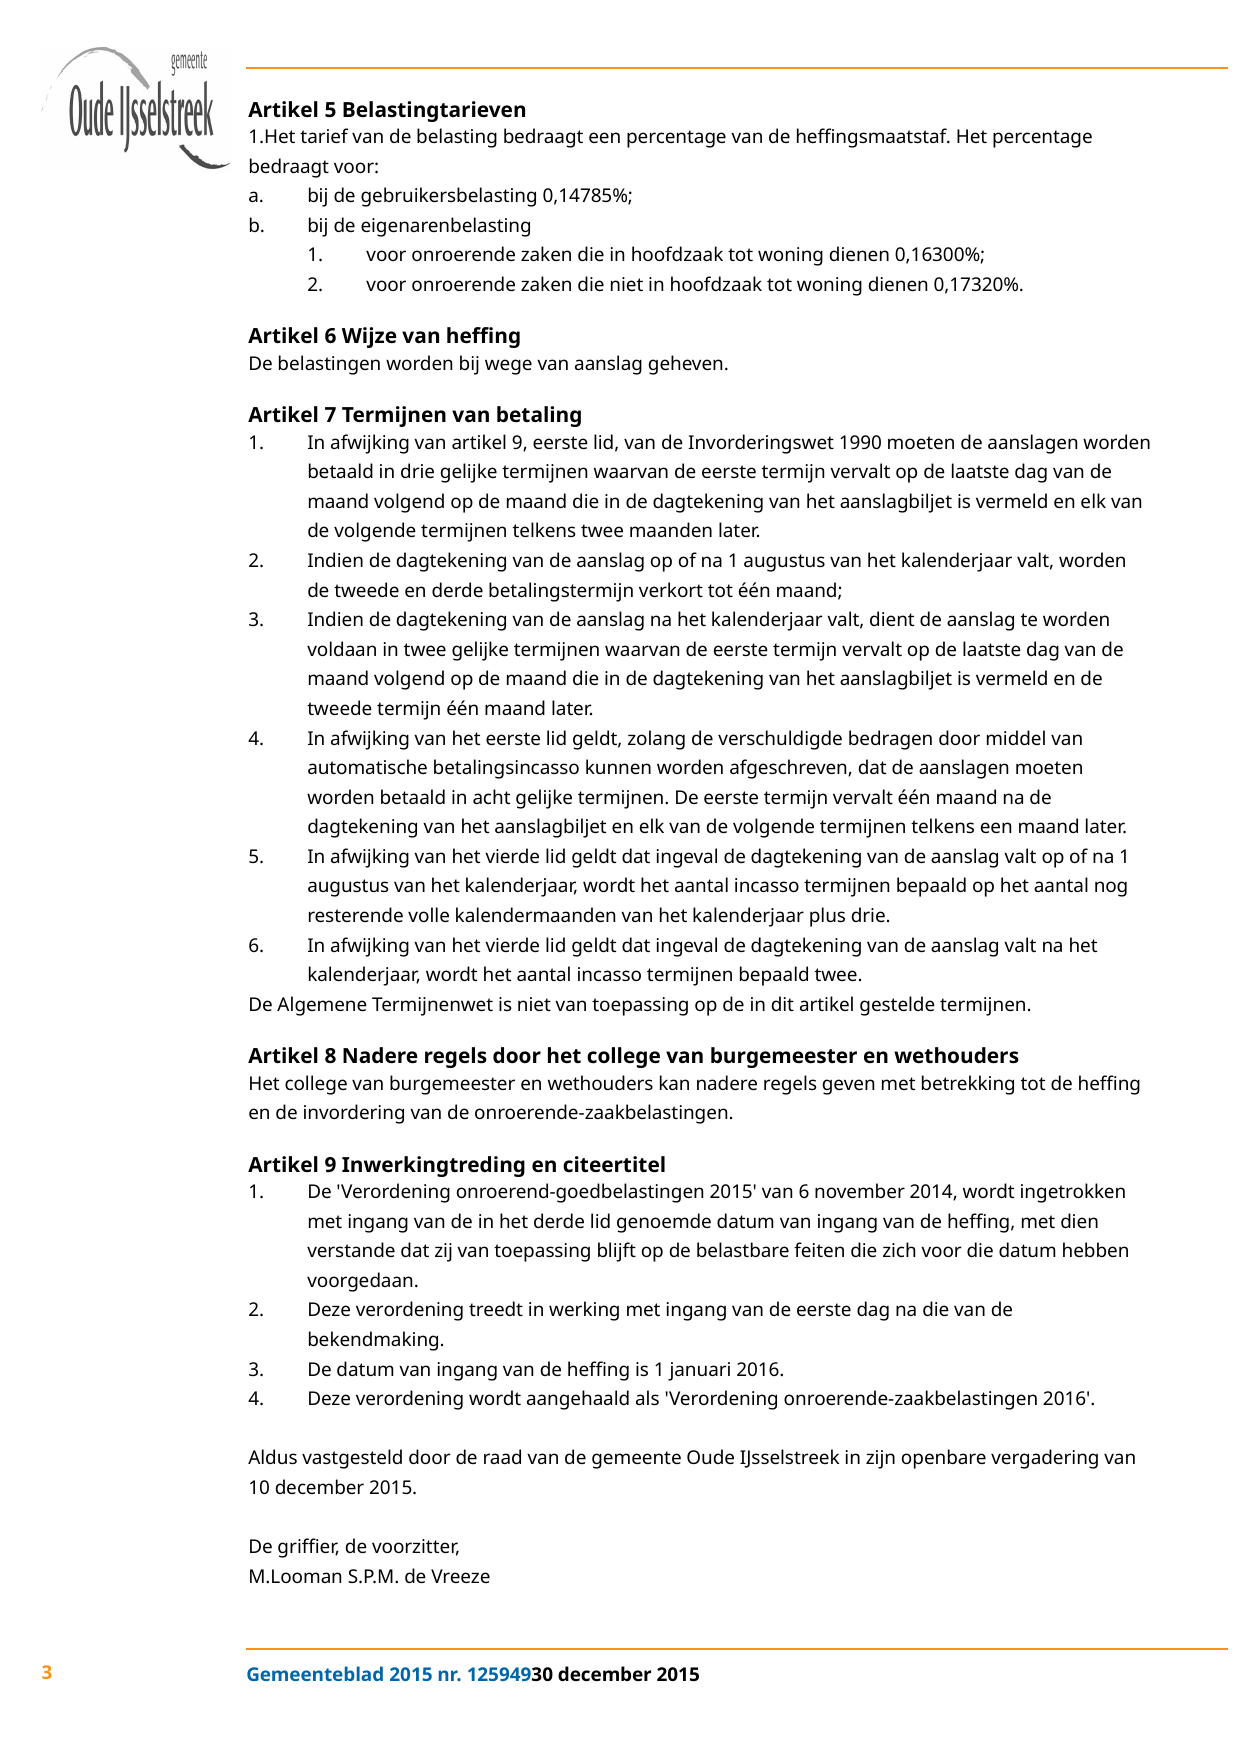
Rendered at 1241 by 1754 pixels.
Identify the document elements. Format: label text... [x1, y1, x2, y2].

list De 'Verordening onroerend-goedbelastingen 2015' van 6 november 2014, wordt ingetrokken met ingang van de in het derde lid genoemde datum van ingang van de heffing, met dien verstande dat zij van toepassing blijft op de belastbare feiten die zich voor die datum hebben voorgedaan. [248, 1178, 1152, 1293]
list Indien de dagtekening van de aanslag op of na 1 augustus van het kalenderjaar valt, worden de tweede en derde betalingstermijn verkort tot één maand; [248, 547, 1152, 602]
text Aldus vastgesteld door de raad van de gemeente Oude IJsselstreek in zijn openbare vergadering van 10 december 2015. [248, 1444, 1152, 1500]
list In afwijking van artikel 9, eerste lid, van de Invorderingswet 1990 moeten de aanslagen worden betaald in drie gelijke termijnen waarvan de eerste termijn vervalt op de laatste dag van de maand volgend op de maand die in de dagtekening van het aanslagbiljet is vermeld en elk van de volgende termijnen telkens twee maanden later. [248, 429, 1152, 543]
picture [41, 47, 231, 172]
list In afwijking van het eerste lid geldt, zolang de verschuldigde bedragen door middel van automatische betalingsincasso kunnen worden afgeschreven, dat de aanslagen moeten worden betaald in acht gelijke termijnen. De eerste termijn vervalt één maand na de dagtekening van het aanslagbiljet en elk van de volgende termijnen telkens een maand later. [248, 725, 1152, 839]
list bij de gebruikersbelasting 0,14785%; [248, 182, 1152, 208]
text Artikel 8 Nadere regels door het college van burgemeester en wethouders [248, 1041, 1152, 1070]
list voor onroerende zaken die niet in hoofdzaak tot woning dienen 0,17320%. [307, 271, 1152, 297]
text Artikel 5 Belastingtarieven [248, 95, 1152, 123]
list Indien de dagtekening van de aanslag na het kalenderjaar valt, dient de aanslag te worden voldaan in twee gelijke termijnen waarvan de eerste termijn vervalt op de laatste dag van de maand volgend op de maand die in de dagtekening van het aanslagbiljet is vermeld en de tweede termijn één maand later. [248, 606, 1152, 721]
list De datum van ingang van de heffing is 1 januari 2016. [248, 1356, 1152, 1381]
text Artikel 6 Wijze van heffing [248, 322, 1152, 350]
text De griffier, de voorzitter, [248, 1533, 1152, 1559]
text Het college van burgemeester en wethouders kan nadere regels geven met betrekking tot de heffing en de invordering van de onroerende-zaakbelastingen. [248, 1070, 1152, 1125]
list In afwijking van het vierde lid geldt dat ingeval de dagtekening van de aanslag valt op of na 1 augustus van het kalenderjaar, wordt het aantal incasso termijnen bepaald op het aantal nog resterende volle kalendermaanden van het kalenderjaar plus drie. [248, 843, 1152, 928]
text De belastingen worden bij wege van aanslag geheven. [248, 350, 1152, 376]
list In afwijking van het vierde lid geldt dat ingeval de dagtekening van de aanslag valt na het kalenderjaar, wordt het aantal incasso termijnen bepaald twee. [248, 932, 1152, 987]
text Artikel 9 Inwerkingtreding en citeertitel [248, 1150, 1152, 1178]
list voor onroerende zaken die in hoofdzaak tot woning dienen 0,16300%; [307, 242, 1152, 267]
list Deze verordening treedt in werking met ingang van de eerste dag na die van de bekendmaking. [248, 1297, 1152, 1352]
text De Algemene Termijnenwet is niet van toepassing op de in dit artikel gestelde termijnen. [248, 991, 1152, 1017]
list Deze verordening wordt aangehaald als 'Verordening onroerende-zaakbelastingen 2016'. [248, 1385, 1152, 1411]
text Artikel 7 Termijnen van betaling [248, 400, 1152, 429]
text 1.Het tarief van de belasting bedraagt een percentage van de heffingsmaatstaf. Het percentage bedraagt voor: [248, 123, 1152, 178]
list bij de eigenarenbelasting [248, 212, 1152, 238]
text M.Looman S.P.M. de Vreeze [248, 1563, 1152, 1588]
